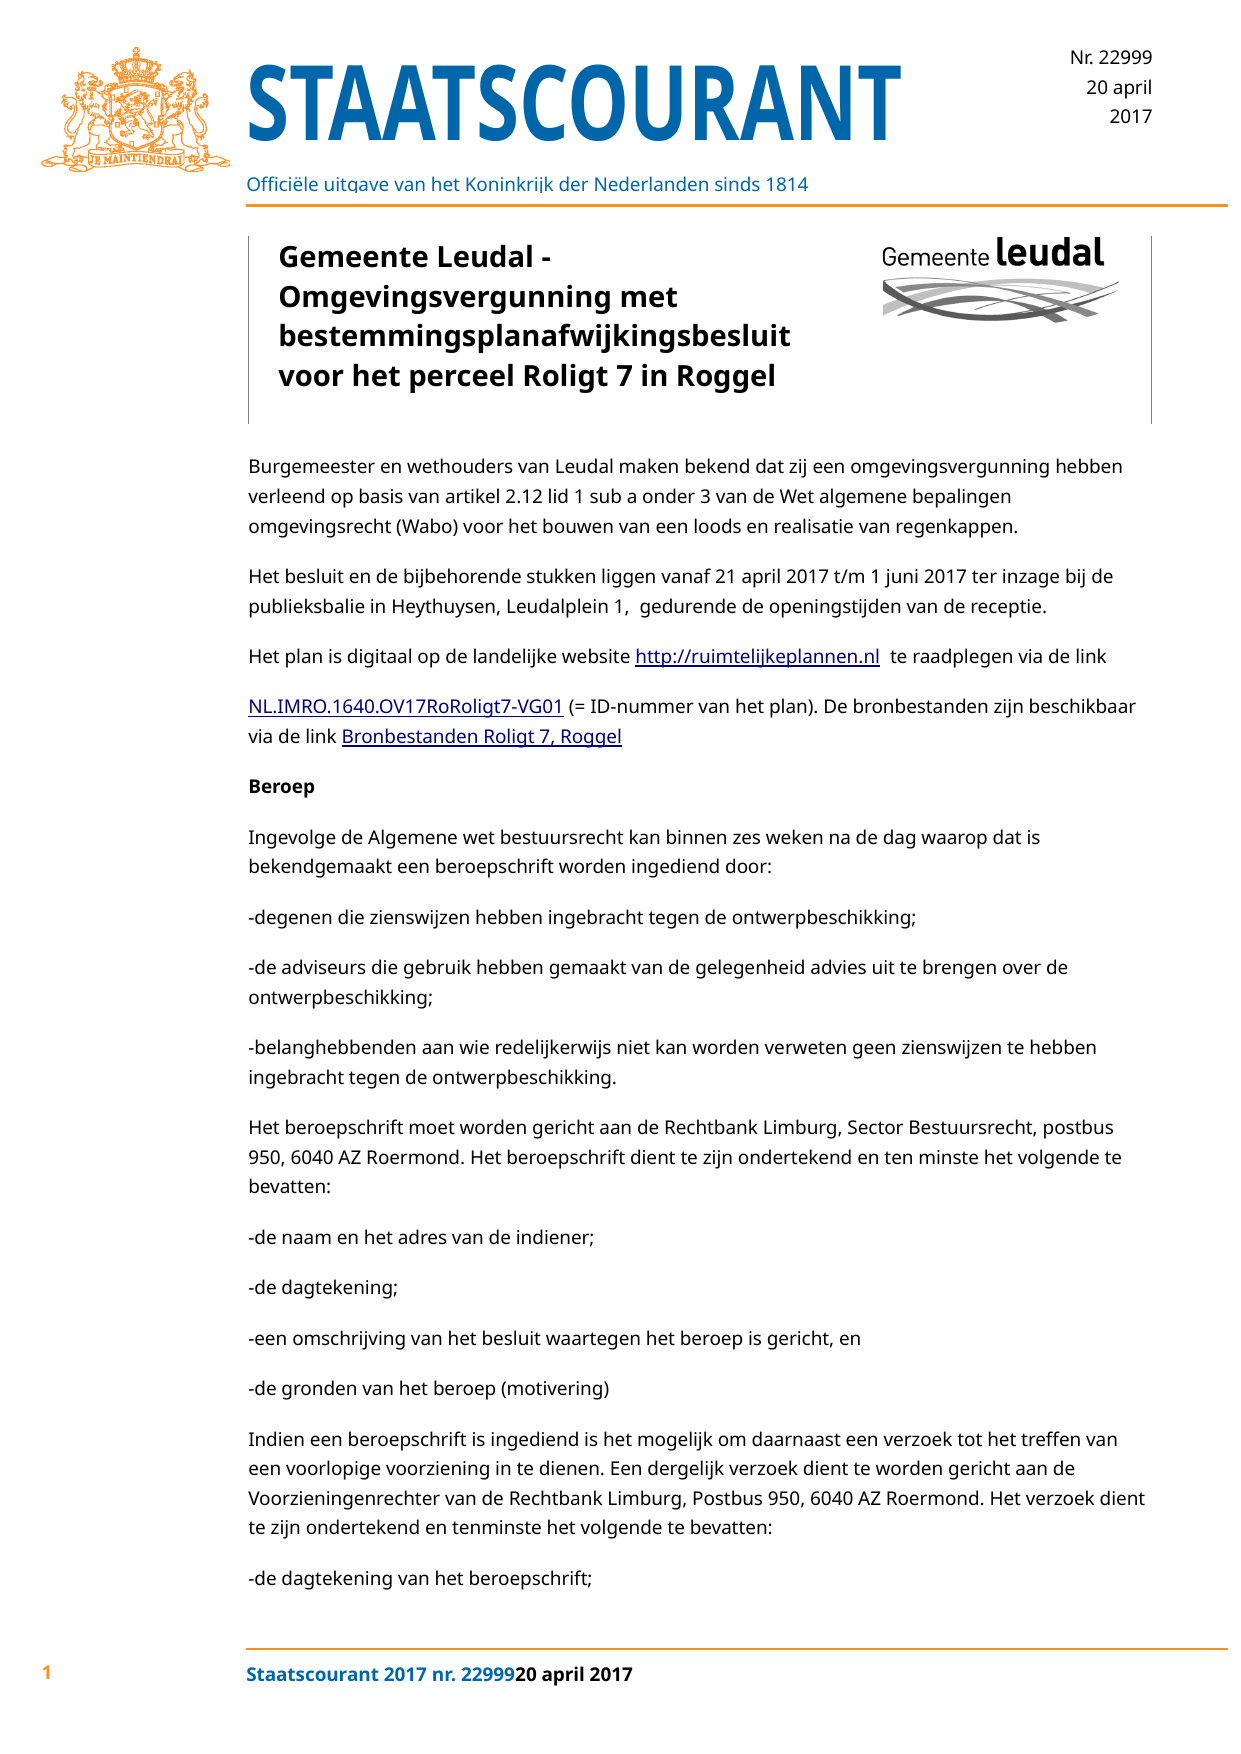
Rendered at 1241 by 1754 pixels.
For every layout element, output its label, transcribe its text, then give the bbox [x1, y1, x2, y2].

text Het beroepschrift moet worden gericht aan de Rechtbank Limburg, Sector Bestuursrecht, postbus 950, 6040 AZ Roermond. Het beroepschrift dient te zijn ondertekend en ten minste het volgende te bevatten: [248, 1114, 1152, 1199]
table_header [850, 236, 882, 322]
table_header Gemeente Leudal - Omgevingsvergunning met bestemmingsplanafwijkingsbesluit voor het perceel Roligt 7 in Roggel [249, 236, 850, 424]
text -belanghebbenden aan wie redelijkerwijs niet kan worden verweten geen zienswijzen te hebben ingebracht tegen de ontwerpbeschikking. [248, 1034, 1152, 1090]
text -de dagtekening van het beroepschrift; [248, 1565, 1152, 1591]
table_header [850, 323, 1151, 424]
picture [41, 47, 231, 172]
text Het besluit en de bijbehorende stukken liggen vanaf 21 april 2017 t/m 1 juni 2017 ter inzage bij de publieksbalie in Heythuysen, Leudalplein 1, gedurende de openingstijden van de receptie. [248, 563, 1152, 618]
text NL.IMRO.1640.OV17RoRoligt7-VG01 (= ID-nummer van het plan). De bronbestanden zijn beschikbaar via de link Bronbestanden Roligt 7, Roggel [248, 694, 1152, 749]
text -de dagtekening; [248, 1274, 1152, 1300]
text -de gronden van het beroep (motivering) [248, 1375, 1152, 1401]
table_header [1119, 236, 1151, 322]
text -een omschrijving van het besluit waartegen het beroep is gericht, en [248, 1325, 1152, 1351]
text Indien een beroepschrift is ingediend is het mogelijk om daarnaast een verzoek tot het treffen van een voorlopige voorziening in te dienen. Een dergelijk verzoek dient te worden gericht aan de Voorzieningenrechter van de Rechtbank Limburg, Postbus 950, 6040 AZ Roermond. Het verzoek dient te zijn ondertekend en tenminste het volgende te bevatten: [248, 1426, 1152, 1540]
text Ingevolge de Algemene wet bestuursrecht kan binnen zes weken na de dag waarop dat is bekendgemaakt een beroepschrift worden ingediend door: [248, 824, 1152, 879]
text -degenen die zienswijzen hebben ingebracht tegen de ontwerpbeschikking; [248, 904, 1152, 930]
picture [882, 236, 1119, 323]
text Burgemeester en wethouders van Leudal maken bekend dat zij een omgevingsvergunning hebben verleend op basis van artikel 2.12 lid 1 sub a onder 3 van de Wet algemene bepalingen omgevingsrecht (Wabo) voor het bouwen van een loods en realisatie van regenkappen. [248, 454, 1152, 538]
text -de adviseurs die gebruik hebben gemaakt van de gelegenheid advies uit te brengen over de ontwerpbeschikking; [248, 954, 1152, 1010]
text -de naam en het adres van de indiener; [248, 1224, 1152, 1250]
text Het plan is digitaal op de landelijke website http://ruimtelijkeplannen.nl te raadplegen via de link [248, 643, 1152, 669]
text Beroep [248, 774, 1152, 799]
